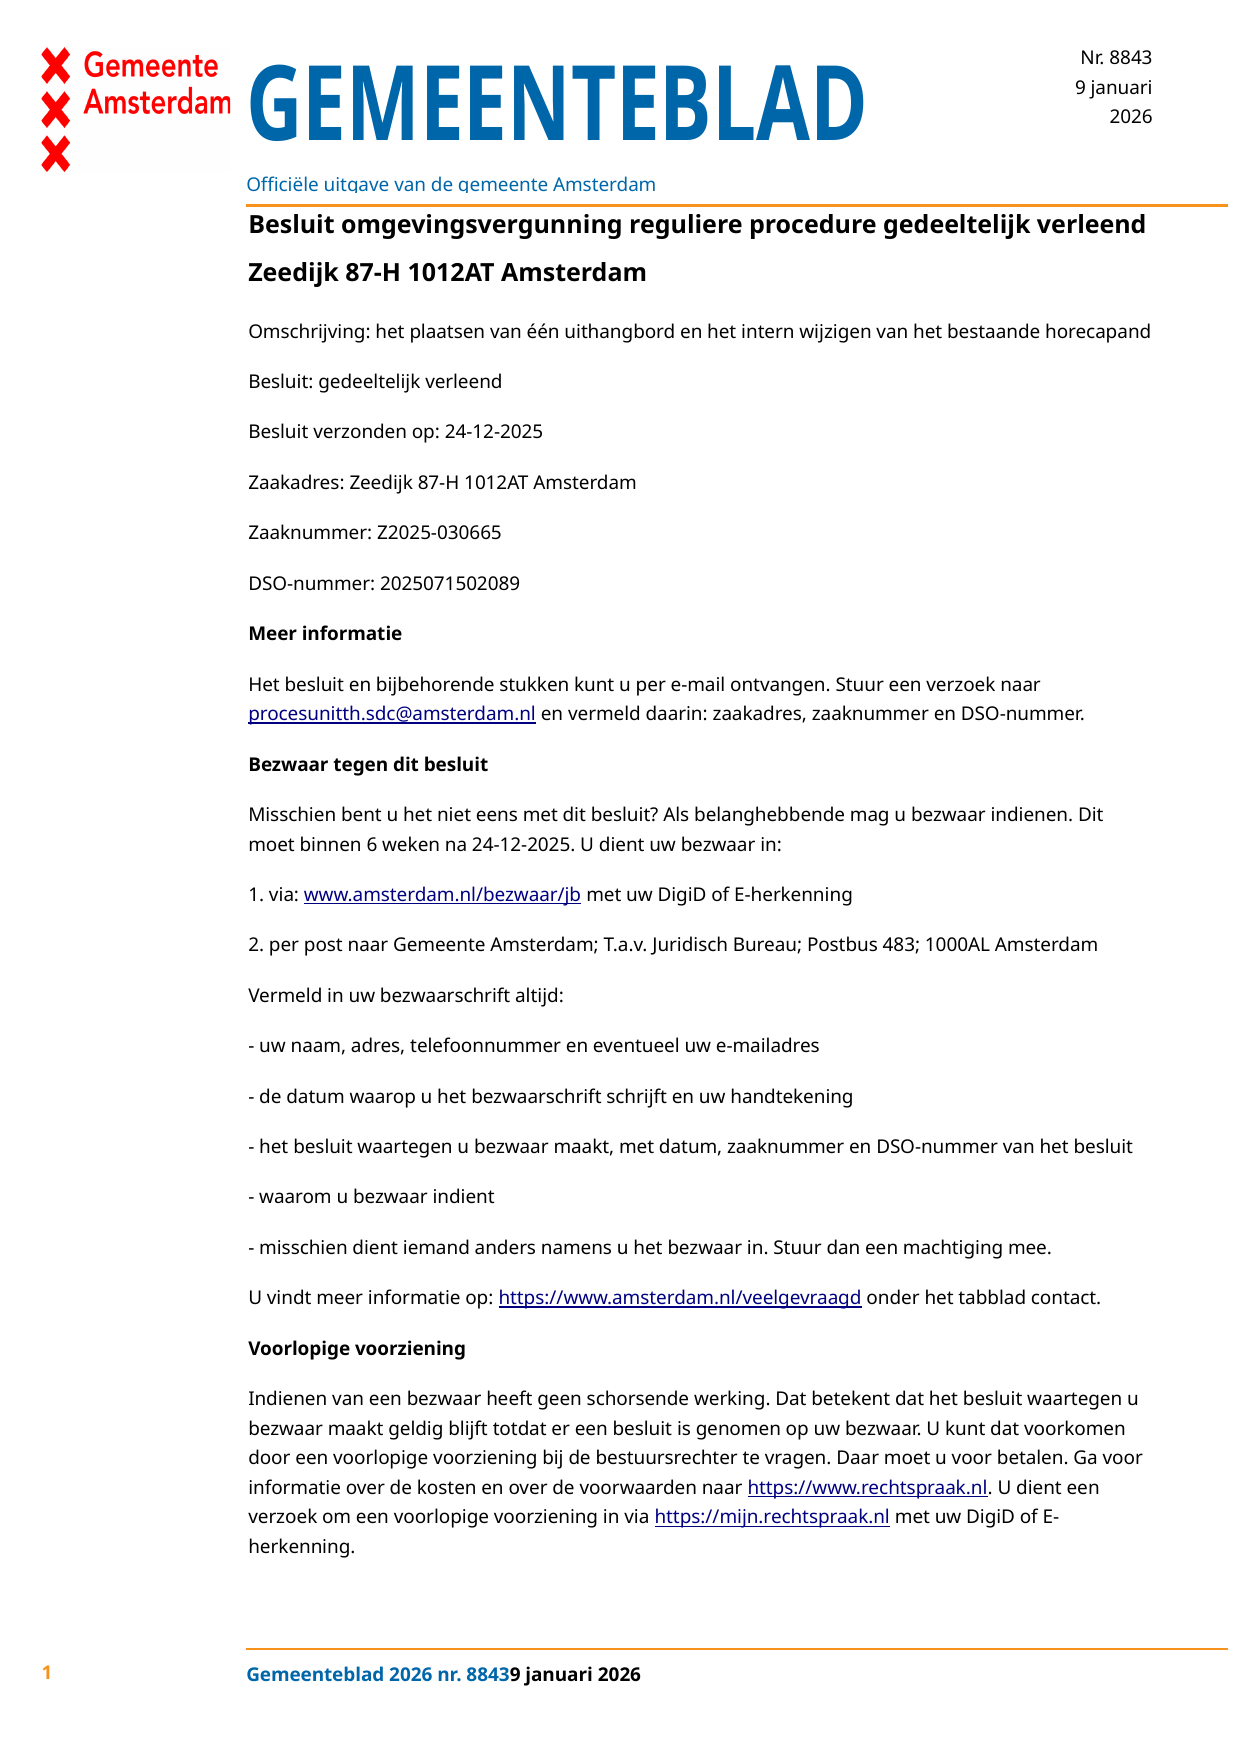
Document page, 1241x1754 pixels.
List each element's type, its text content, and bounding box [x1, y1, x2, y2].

text - uw naam, adres, telefoonnummer en eventueel uw e-mailadres [248, 1032, 1152, 1058]
text Meer informatie [248, 620, 1152, 646]
text - het besluit waartegen u bezwaar maakt, met datum, zaaknummer en DSO-nummer van het besluit [248, 1133, 1152, 1159]
text Besluit: gedeeltelijk verleend [248, 368, 1152, 394]
text Besluit verzonden op: 24-12-2025 [248, 419, 1152, 444]
text - de datum waarop u het bezwaarschrift schrijft en uw handtekening [248, 1083, 1152, 1109]
text Bezwaar tegen dit besluit [248, 751, 1152, 777]
text Zaaknummer: Z2025-030665 [248, 519, 1152, 545]
text Indienen van een bezwaar heeft geen schorsende werking. Dat betekent dat het besluit waartegen u bezwaar maakt geldig blijft totdat er een besluit is genomen op uw bezwaar. U kunt dat voorkomen door een voorlopige voorziening bij de bestuursrechter te vragen. Daar moet u voor betalen. Ga voor informatie over de kosten en over de voorwaarden naar https://www.rechtspraak.nl. U dient een verzoek om een voorlopige voorziening in via https://mijn.rechtspraak.nl met uw DigiD of E-herkenning. [248, 1385, 1152, 1559]
text Het besluit en bijbehorende stukken kunt u per e-mail ontvangen. Stuur een verzoek naar procesunitth.sdc@amsterdam.nl en vermeld daarin: zaakadres, zaaknummer en DSO-nummer. [248, 671, 1152, 726]
text DSO-nummer: 2025071502089 [248, 570, 1152, 596]
text - waarom u bezwaar indient [248, 1184, 1152, 1209]
text Omschrijving: het plaatsen van één uithangbord en het intern wijzigen van het bestaande horecapand [248, 318, 1152, 344]
text U vindt meer informatie op: https://www.amsterdam.nl/veelgevraagd onder het tabblad contact. [248, 1284, 1152, 1310]
text Vermeld in uw bezwaarschrift altijd: [248, 982, 1152, 1008]
text Misschien bent u het niet eens met dit besluit? Als belanghebbende mag u bezwaar indienen. Dit moet binnen 6 weken na 24-12-2025. U dient uw bezwaar in: [248, 801, 1152, 857]
text Zaakadres: Zeedijk 87-H 1012AT Amsterdam [248, 469, 1152, 495]
text Besluit omgevingsvergunning reguliere procedure gedeeltelijk verleend Zeedijk 87-H 1012AT Amsterdam [248, 207, 1152, 288]
text - misschien dient iemand anders namens u het bezwaar in. Stuur dan een machtiging mee. [248, 1234, 1152, 1260]
text Voorlopige voorziening [248, 1335, 1152, 1361]
text 1. via: www.amsterdam.nl/bezwaar/jb met uw DigiD of E-herkenning [248, 881, 1152, 907]
picture [41, 47, 231, 172]
text 2. per post naar Gemeente Amsterdam; T.a.v. Juridisch Bureau; Postbus 483; 1000AL Amsterdam [248, 932, 1152, 957]
